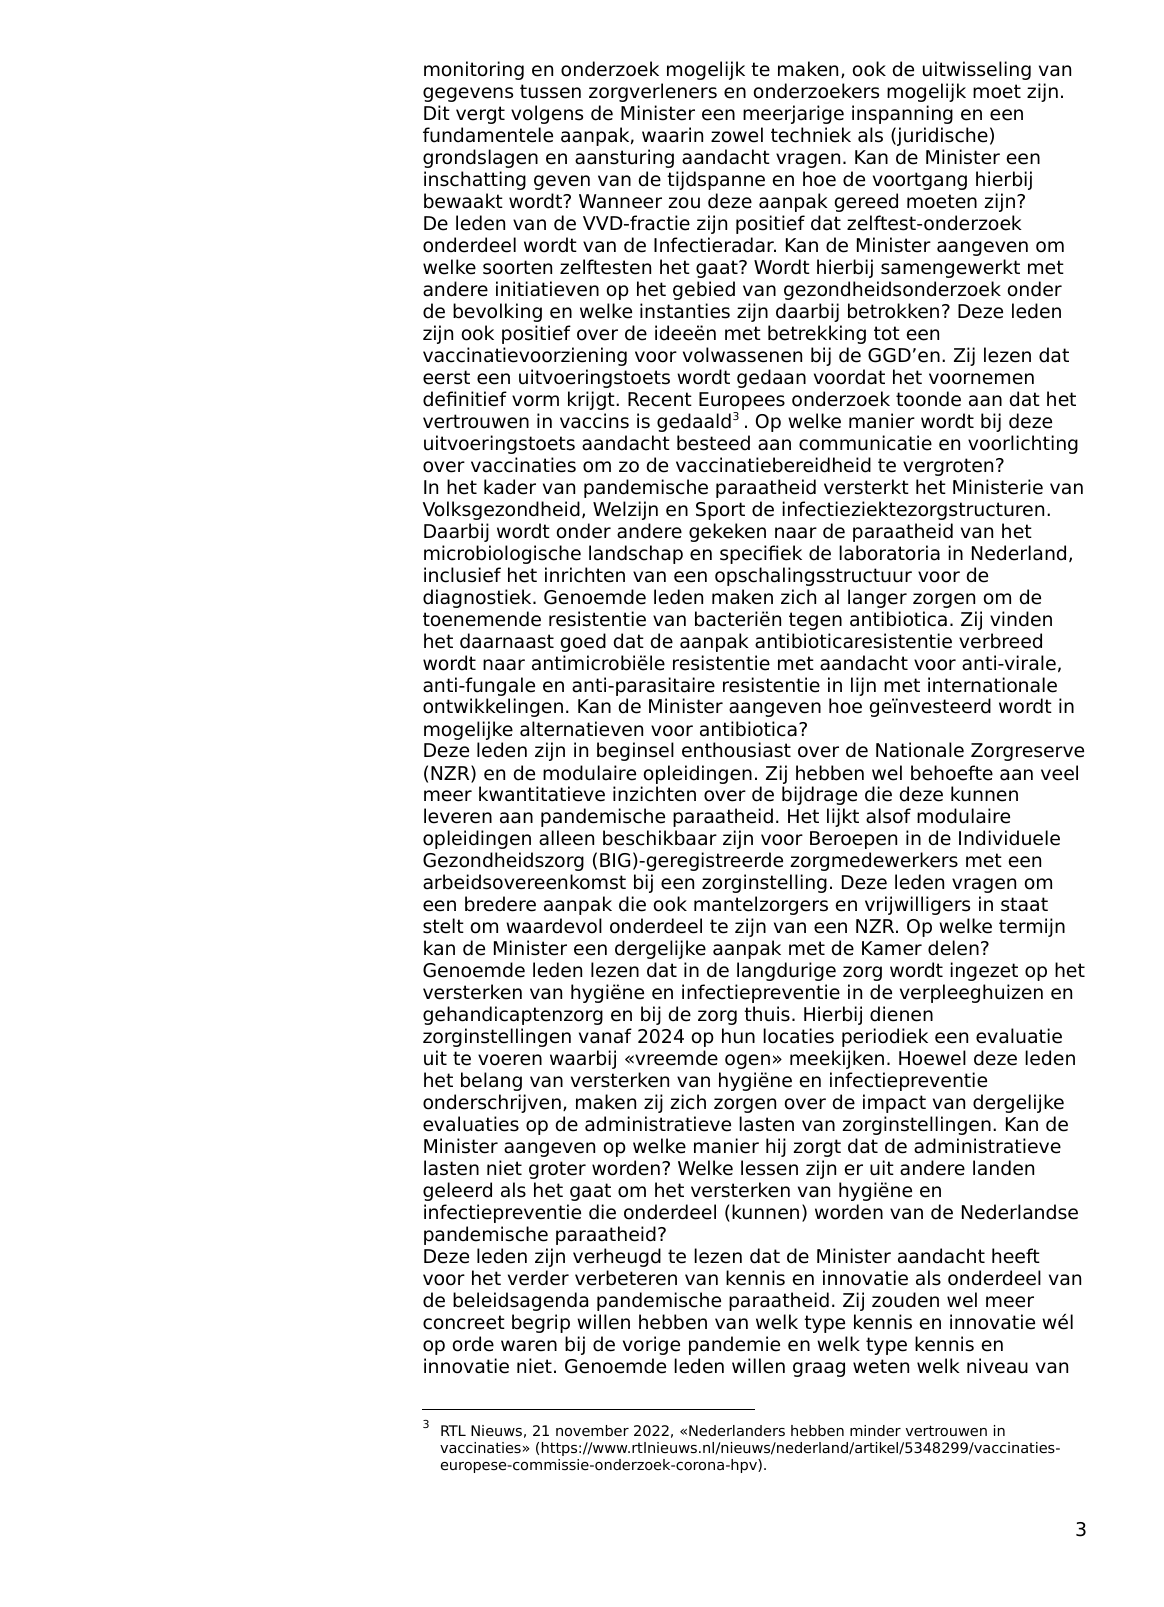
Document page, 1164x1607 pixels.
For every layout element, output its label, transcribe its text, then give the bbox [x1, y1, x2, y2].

text Deze leden zijn in beginsel enthousiast over de Nationale Zorgreserve (NZR) en de modulaire opleidingen. Zij hebben wel behoefte aan veel meer kwantitatieve inzichten over de bijdrage die deze kunnen leveren aan pandemische paraatheid. Het lijkt alsof modulaire opleidingen alleen beschikbaar zijn voor Beroepen in de Individuele Gezondheidszorg (BIG)-geregistreerde zorgmedewerkers met een arbeidsovereenkomst bij een zorginstelling. Deze leden vragen om een bredere aanpak die ook mantelzorgers en vrijwilligers in staat stelt om waardevol onderdeel te zijn van een NZR. Op welke termijn kan de Minister een dergelijke aanpak met de Kamer delen? [422, 740, 1087, 960]
text RTL Nieuws, 21 november 2022, «Nederlanders hebben minder vertrouwen in vaccinaties» (https://www.rtlnieuws.nl/nieuws/nederland/artikel/5348299/vaccinaties-europese-commissie-onderzoek-corona-hpv). [422, 1418, 1087, 1474]
text Genoemde leden lezen dat in de langdurige zorg wordt ingezet op het versterken van hygiëne en infectiepreventie in de verpleeghuizen en gehandicaptenzorg en bij de zorg thuis. Hierbij dienen zorginstellingen vanaf 2024 op hun locaties periodiek een evaluatie uit te voeren waarbij «vreemde ogen» meekijken. Hoewel deze leden het belang van versterken van hygiëne en infectiepreventie onderschrijven, maken zij zich zorgen over de impact van dergelijke evaluaties op de administratieve lasten van zorginstellingen. Kan de Minister aangeven op welke manier hij zorgt dat de administratieve lasten niet groter worden? Welke lessen zijn er uit andere landen geleerd als het gaat om het versterken van hygiëne en infectiepreventie die onderdeel (kunnen) worden van de Nederlandse pandemische paraatheid? [422, 960, 1087, 1246]
text Deze leden zijn verheugd te lezen dat de Minister aandacht heeft voor het verder verbeteren van kennis en innovatie als onderdeel van de beleidsagenda pandemische paraatheid. Zij zouden wel meer concreet begrip willen hebben van welk type kennis en innovatie wél op orde waren bij de vorige pandemie en welk type kennis en innovatie niet. Genoemde leden willen graag weten welk niveau van [422, 1246, 1087, 1378]
text monitoring en onderzoek mogelijk te maken, ook de uitwisseling van gegevens tussen zorgverleners en onderzoekers mogelijk moet zijn. Dit vergt volgens de Minister een meerjarige inspanning en een fundamentele aanpak, waarin zowel techniek als (juridische) grondslagen en aansturing aandacht vragen. Kan de Minister een inschatting geven van de tijdspanne en hoe de voortgang hierbij bewaakt wordt? Wanneer zou deze aanpak gereed moeten zijn? [422, 59, 1087, 213]
text In het kader van pandemische paraatheid versterkt het Ministerie van Volksgezondheid, Welzijn en Sport de infectieziektezorgstructuren. Daarbij wordt onder andere gekeken naar de paraatheid van het microbiologische landschap en specifiek de laboratoria in Nederland, inclusief het inrichten van een opschalingsstructuur voor de diagnostiek. Genoemde leden maken zich al langer zorgen om de toenemende resistentie van bacteriën tegen antibiotica. Zij vinden het daarnaast goed dat de aanpak antibioticaresistentie verbreed wordt naar antimicrobiële resistentie met aandacht voor anti-virale, anti-fungale en anti-parasitaire resistentie in lijn met internationale ontwikkelingen. Kan de Minister aangeven hoe geïnvesteerd wordt in mogelijke alternatieven voor antibiotica? [422, 477, 1087, 740]
text De leden van de VVD-fractie zijn positief dat zelftest-onderzoek onderdeel wordt van de Infectieradar. Kan de Minister aangeven om welke soorten zelftesten het gaat? Wordt hierbij samengewerkt met andere initiatieven op het gebied van gezondheidsonderzoek onder de bevolking en welke instanties zijn daarbij betrokken? Deze leden zijn ook positief over de ideeën met betrekking tot een vaccinatievoorziening voor volwassenen bij de GGD’en. Zij lezen dat eerst een uitvoeringstoets wordt gedaan voordat het voornemen definitief vorm krijgt. Recent Europees onderzoek toonde aan dat het vertrouwen in vaccins is gedaald. Op welke manier wordt bij deze uitvoeringstoets aandacht besteed aan communicatie en voorlichting over vaccinaties om zo de vaccinatiebereidheid te vergroten? [422, 213, 1087, 477]
